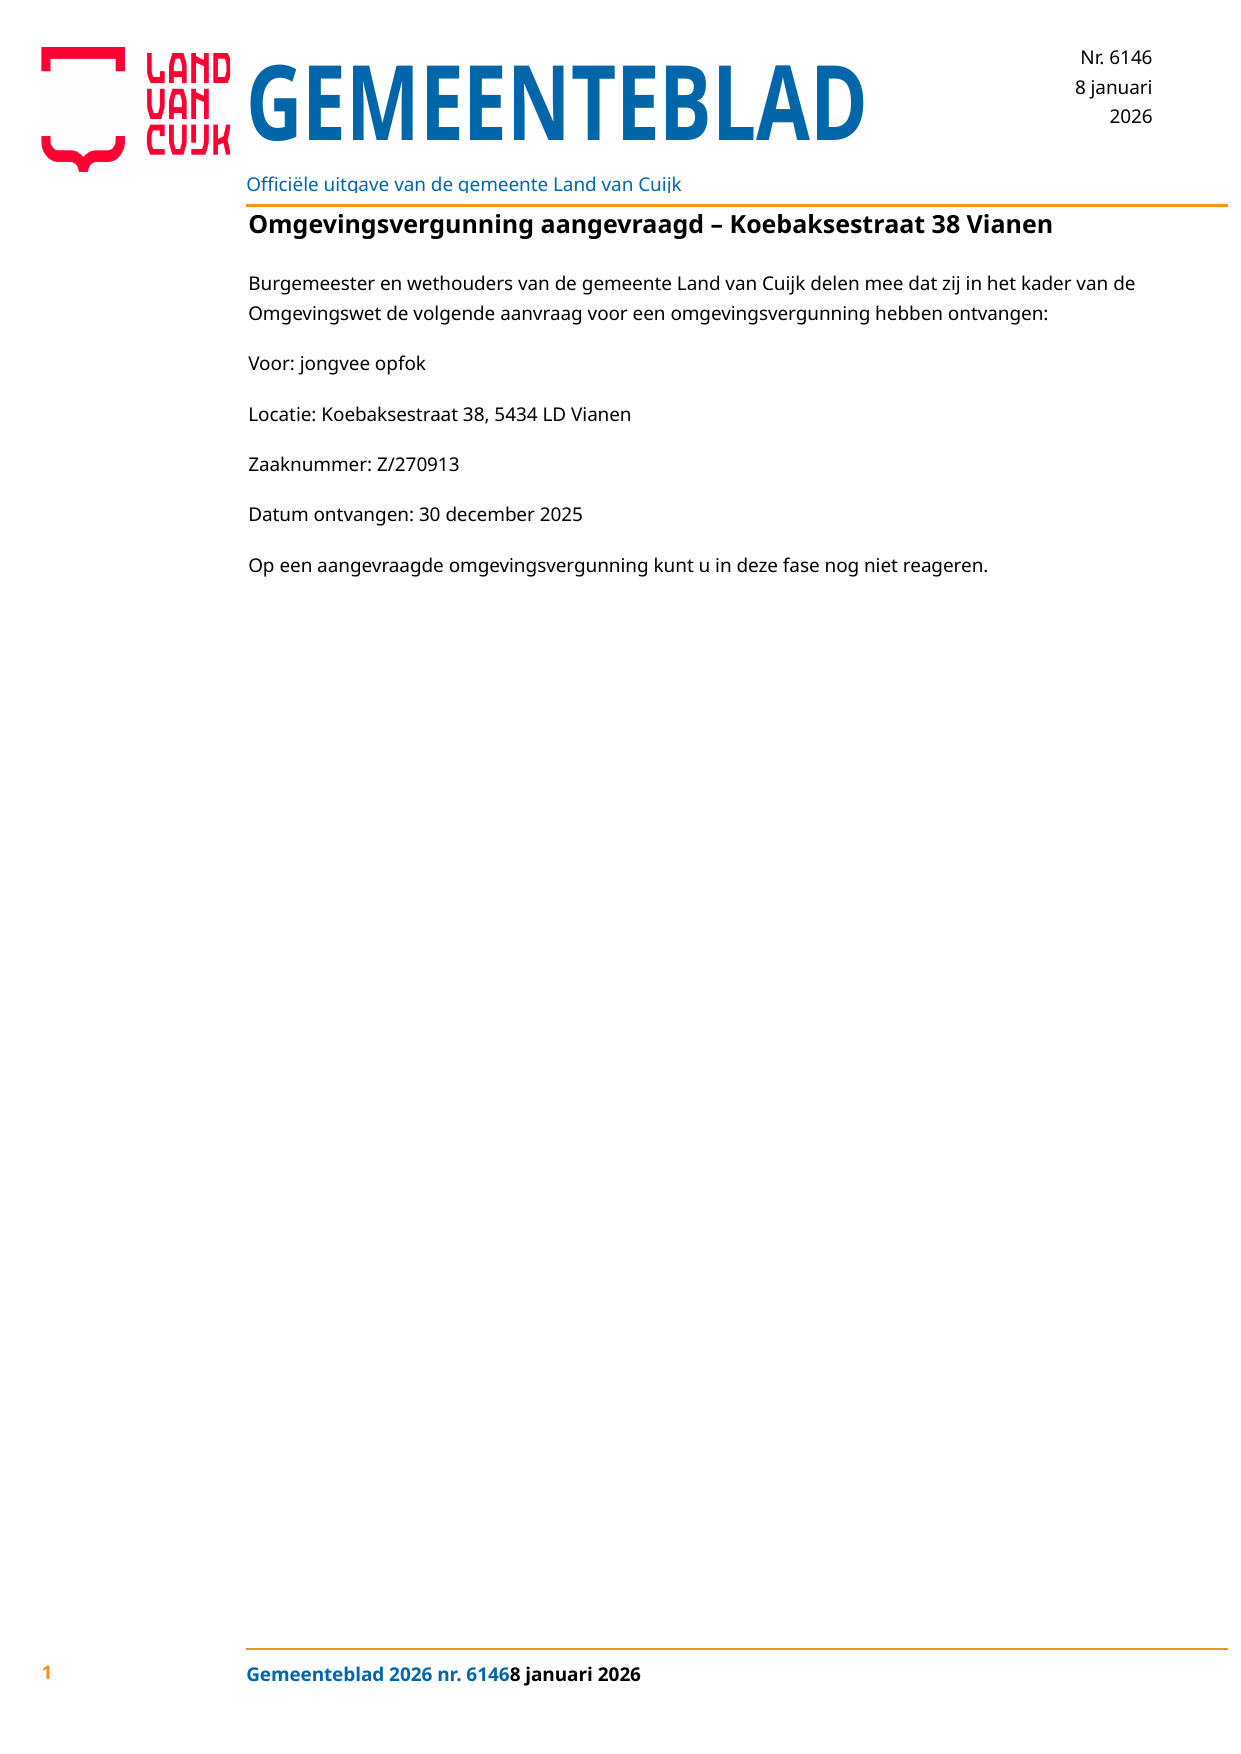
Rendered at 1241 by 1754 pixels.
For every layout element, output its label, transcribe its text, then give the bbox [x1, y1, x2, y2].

text Voor: jongvee opfok [248, 350, 1152, 376]
text Op een aangevraagde omgevingsvergunning kunt u in deze fase nog niet reageren. [248, 552, 1152, 578]
text Zaaknummer: Z/270913 [248, 451, 1152, 477]
text Omgevingsvergunning aangevraagd – Koebaksestraat 38 Vianen [248, 207, 1152, 241]
text Locatie: Koebaksestraat 38, 5434 LD Vianen [248, 401, 1152, 426]
picture [41, 47, 231, 172]
text Burgemeester en wethouders van de gemeente Land van Cuijk delen mee dat zij in het kader van de Omgevingswet de volgende aanvraag voor een omgevingsvergunning hebben ontvangen: [248, 270, 1152, 326]
text Datum ontvangen: 30 december 2025 [248, 502, 1152, 527]
